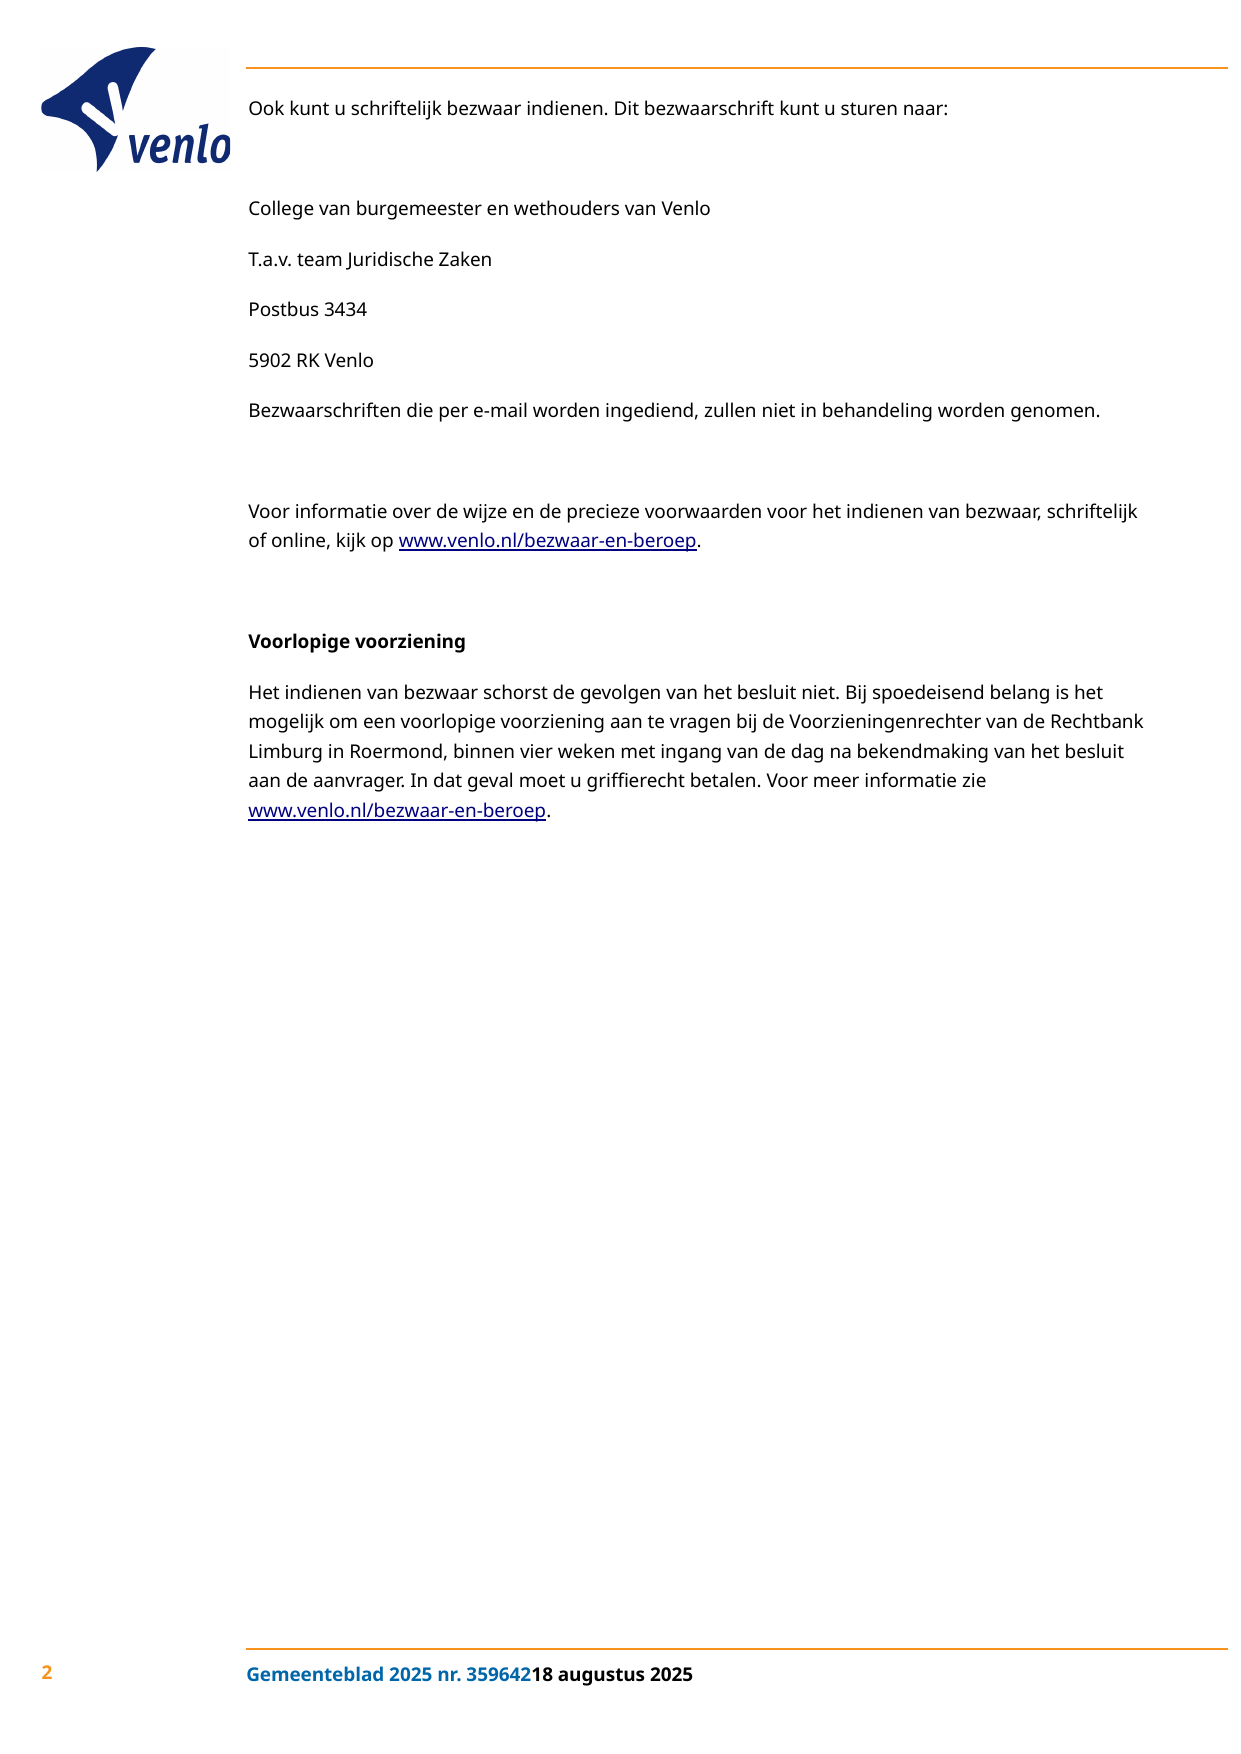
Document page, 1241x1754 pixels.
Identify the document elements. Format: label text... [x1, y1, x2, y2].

text T.a.v. team Juridische Zaken [248, 246, 1152, 272]
text 5902 RK Venlo [248, 347, 1152, 373]
text Voorlopige voorziening [248, 628, 1152, 654]
text Postbus 3434 [248, 296, 1152, 322]
text Het indienen van bezwaar schorst de gevolgen van het besluit niet. Bij spoedeisend belang is het mogelijk om een voorlopige voorziening aan te vragen bij de Voorzieningenrechter van de Rechtbank Limburg in Roermond, binnen vier weken met ingang van de dag na bekendmaking van het besluit aan de aanvrager. In dat geval moet u griffierecht betalen. Voor meer informatie zie www.venlo.nl/bezwaar-en-beroep. [248, 679, 1152, 823]
text Bezwaarschriften die per e-mail worden ingediend, zullen niet in behandeling worden genomen. [248, 397, 1152, 423]
text Voor informatie over de wijze en de precieze voorwaarden voor het indienen van bezwaar, schriftelijk of online, kijk op www.venlo.nl/bezwaar-en-beroep. [248, 498, 1152, 553]
picture [41, 47, 231, 172]
text College van burgemeester en wethouders van Venlo [248, 196, 1152, 221]
text Ook kunt u schriftelijk bezwaar indienen. Dit bezwaarschrift kunt u sturen naar: [248, 95, 1152, 121]
